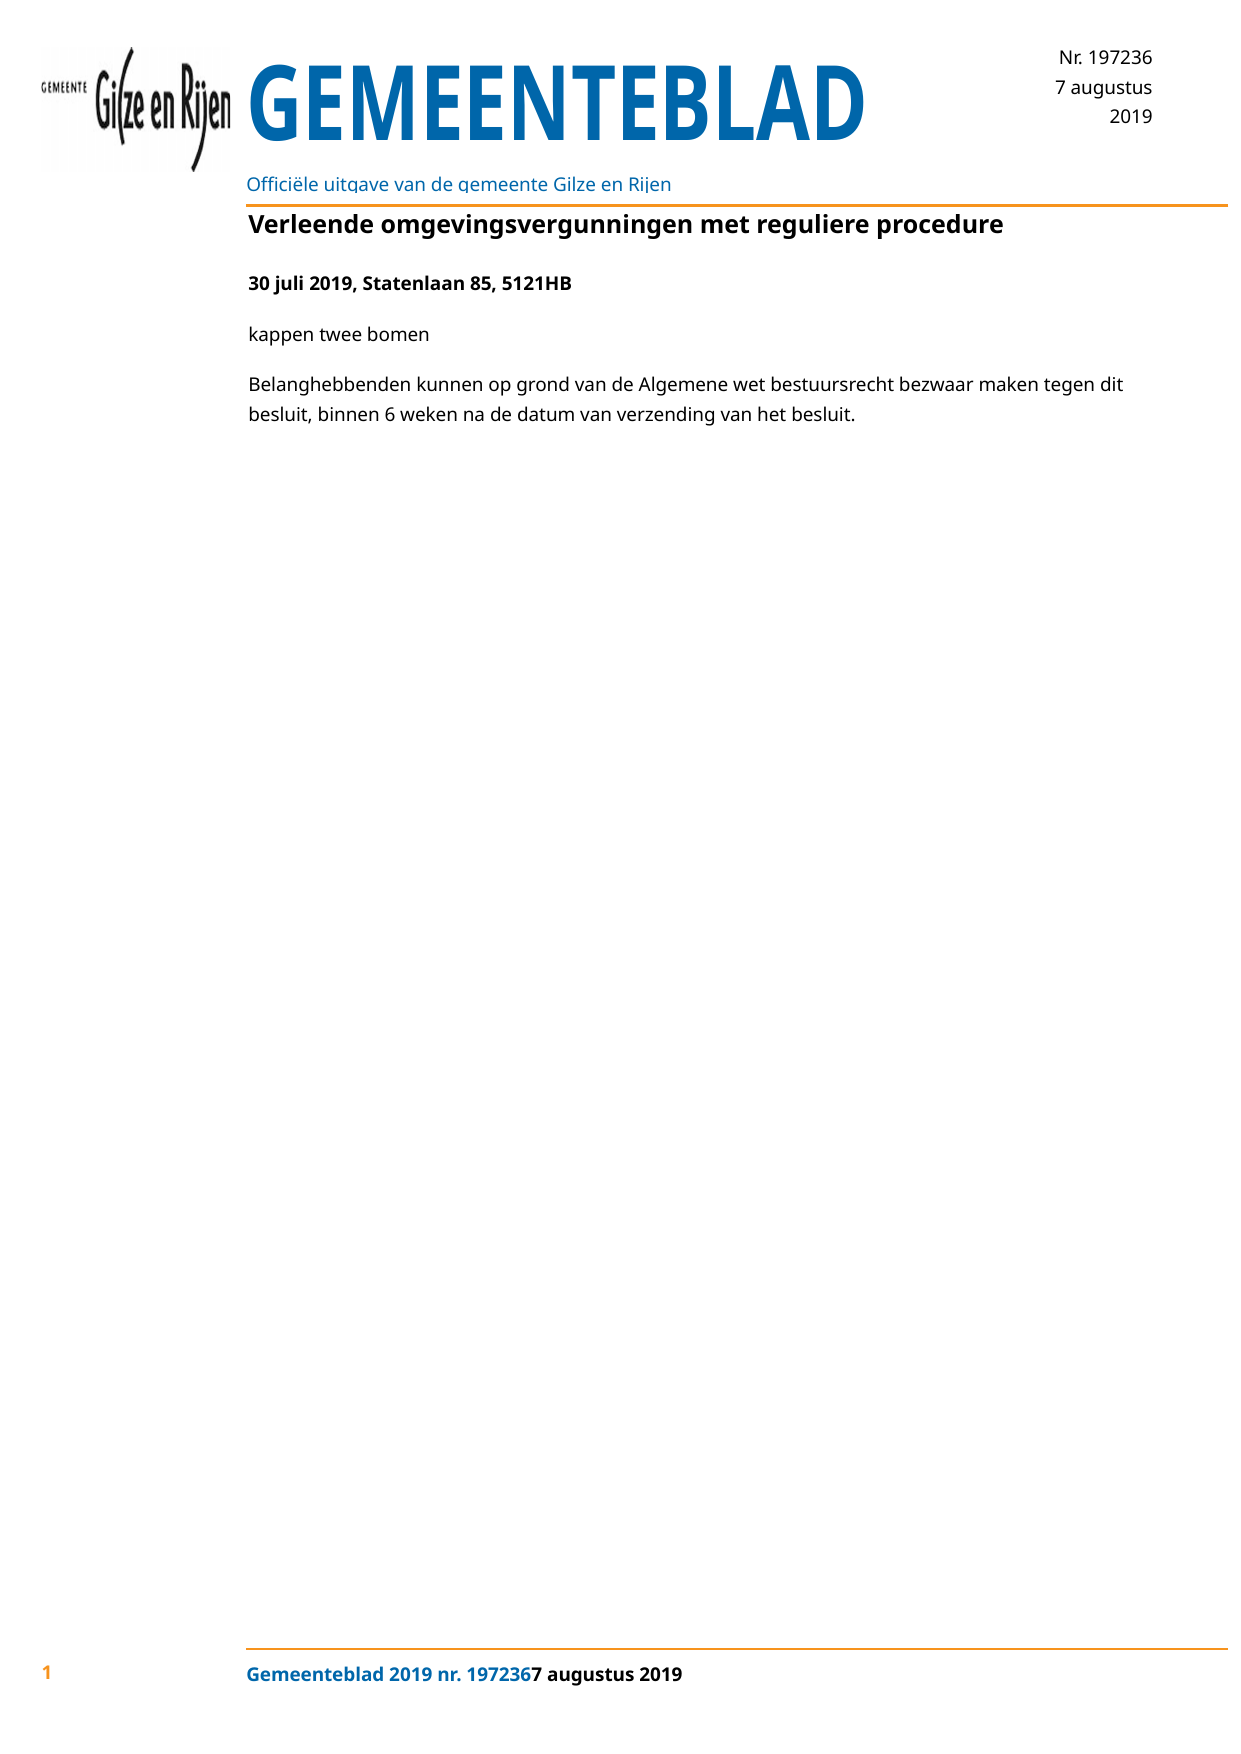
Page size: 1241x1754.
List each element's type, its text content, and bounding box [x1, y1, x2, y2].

text Verleende omgevingsvergunningen met reguliere procedure [248, 207, 1152, 241]
picture [41, 47, 231, 172]
text Belanghebbenden kunnen op grond van de Algemene wet bestuursrecht bezwaar maken tegen dit besluit, binnen 6 weken na de datum van verzending van het besluit. [248, 371, 1152, 426]
text 30 juli 2019, Statenlaan 85, 5121HB [248, 270, 1152, 296]
text kappen twee bomen [248, 321, 1152, 346]
